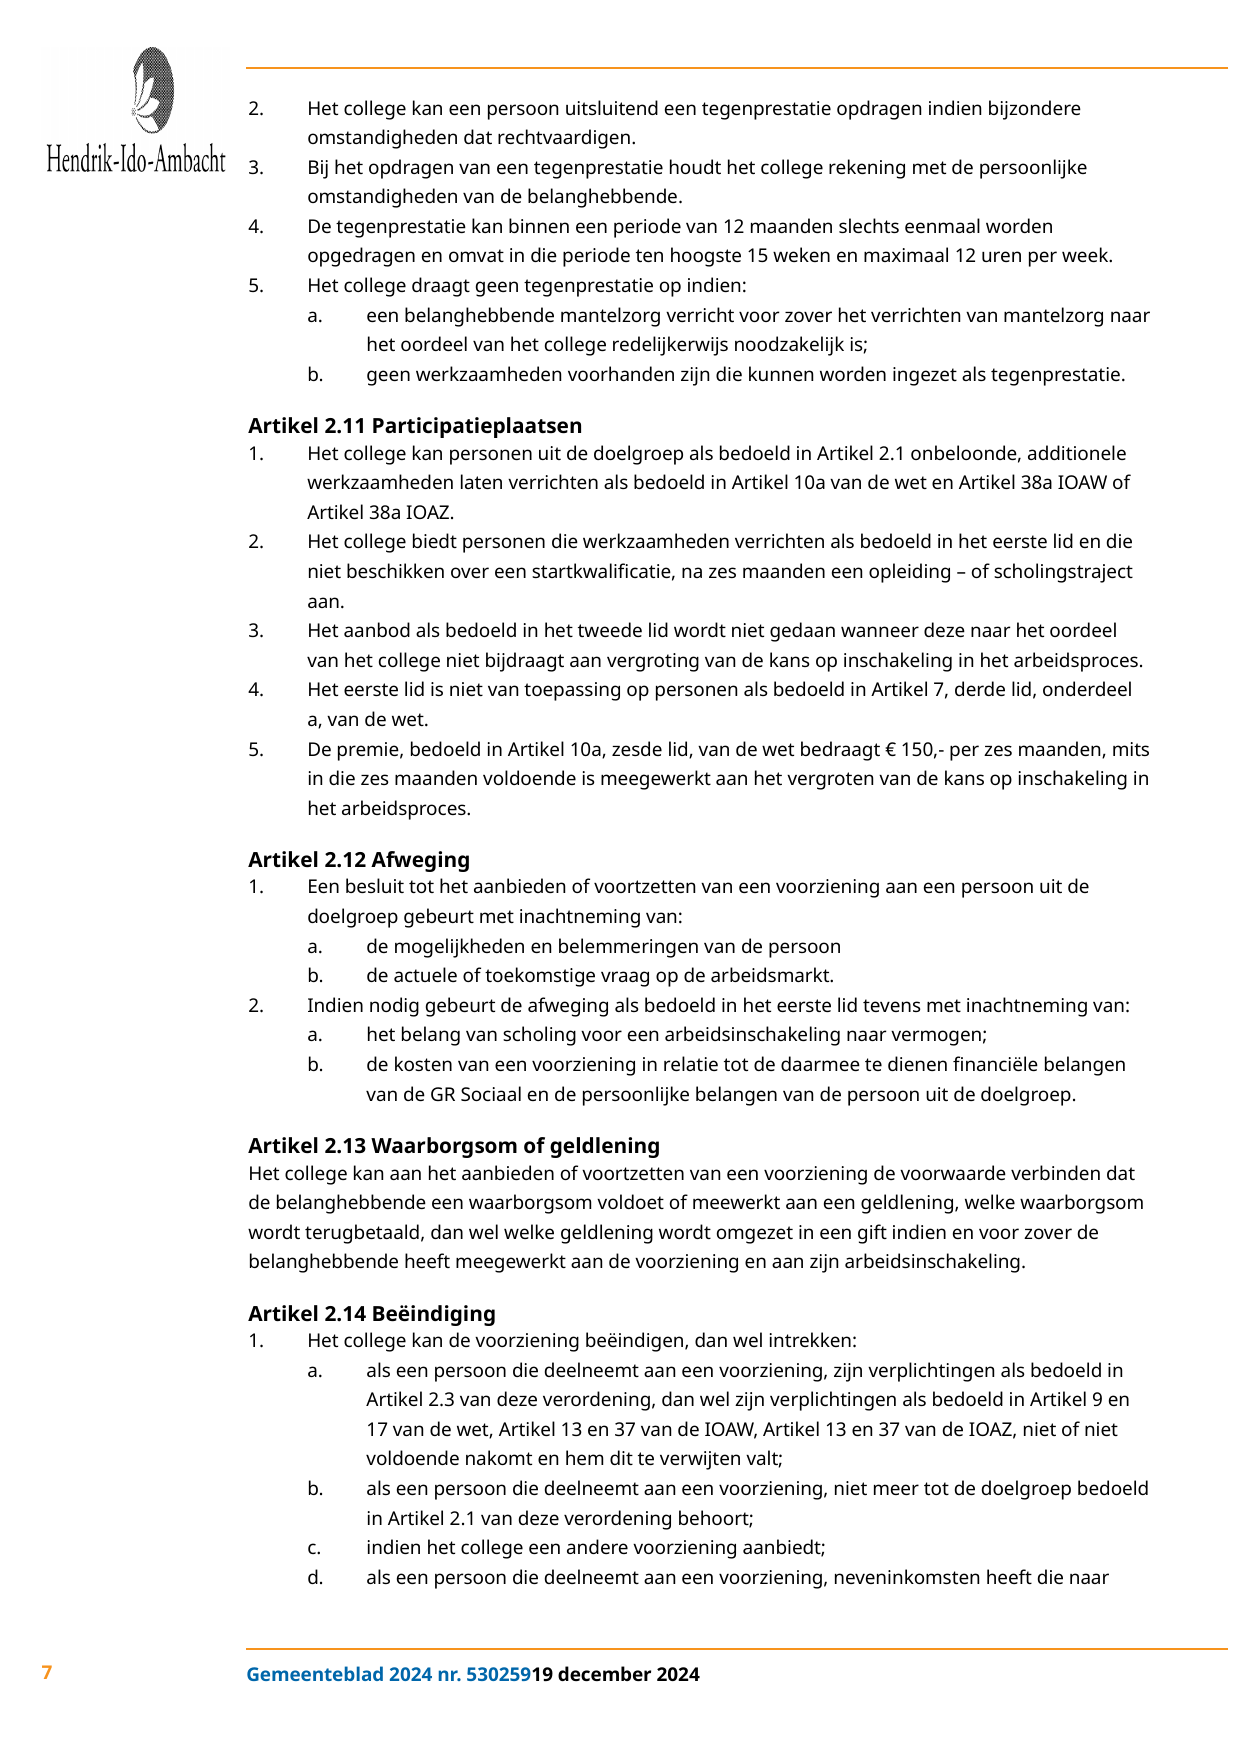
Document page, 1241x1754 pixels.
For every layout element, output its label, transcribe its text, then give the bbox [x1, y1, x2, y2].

list de mogelijkheden en belemmeringen van de persoon [307, 933, 1152, 959]
list Bij het opdragen van een tegenprestatie houdt het college rekening met de persoonlijke omstandigheden van de belanghebbende. [248, 154, 1152, 209]
list Het college kan een persoon uitsluitend een tegenprestatie opdragen indien bijzondere omstandigheden dat rechtvaardigen. [248, 95, 1152, 150]
list De premie, bedoeld in Artikel 10a, zesde lid, van de wet bedraagt € 150,- per zes maanden, mits in die zes maanden voldoende is meegewerkt aan het vergroten van de kans op inschakeling in het arbeidsproces. [248, 736, 1152, 821]
list Het aanbod als bedoeld in het tweede lid wordt niet gedaan wanneer deze naar het oordeel van het college niet bijdraagt aan vergroting van de kans op inschakeling in het arbeidsproces. [248, 617, 1152, 673]
list Het college kan personen uit de doelgroep als bedoeld in Artikel 2.1 onbeloonde, additionele werkzaamheden laten verrichten als bedoeld in Artikel 10a van de wet en Artikel 38a IOAW of Artikel 38a IOAZ. [248, 440, 1152, 525]
text Artikel 2.12 Afweging [248, 845, 1152, 874]
text Artikel 2.14 Beëindiging [248, 1299, 1152, 1327]
text Het college kan aan het aanbieden of voortzetten van een voorziening de voorwaarde verbinden dat de belanghebbende een waarborgsom voldoet of meewerkt aan een geldlening, welke waarborgsom wordt terugbetaald, dan wel welke geldlening wordt omgezet in een gift indien en voor zover de belanghebbende heeft meegewerkt aan de voorziening en aan zijn arbeidsinschakeling. [248, 1160, 1152, 1274]
list Het eerste lid is niet van toepassing op personen als bedoeld in Artikel 7, derde lid, onderdeel a, van de wet. [248, 677, 1152, 732]
list indien het college een andere voorziening aanbiedt; [307, 1534, 1152, 1560]
list de actuele of toekomstige vraag op de arbeidsmarkt. [307, 962, 1152, 988]
text Artikel 2.11 Participatieplaatsen [248, 411, 1152, 440]
list De tegenprestatie kan binnen een periode van 12 maanden slechts eenmaal worden opgedragen en omvat in die periode ten hoogste 15 weken en maximaal 12 uren per week. [248, 213, 1152, 268]
list Een besluit tot het aanbieden of voortzetten van een voorziening aan een persoon uit de doelgroep gebeurt met inachtneming van: [248, 874, 1152, 929]
list als een persoon die deelneemt aan een voorziening, zijn verplichtingen als bedoeld in Artikel 2.3 van deze verordening, dan wel zijn verplichtingen als bedoeld in Artikel 9 en 17 van de wet, Artikel 13 en 37 van de IOAW, Artikel 13 en 37 van de IOAZ, niet of niet voldoende nakomt en hem dit te verwijten valt; [307, 1357, 1152, 1471]
list Indien nodig gebeurt de afweging als bedoeld in het eerste lid tevens met inachtneming van: [248, 992, 1152, 1018]
list Het college biedt personen die werkzaamheden verrichten als bedoeld in het eerste lid en die niet beschikken over een startkwalificatie, na zes maanden een opleiding – of scholingstraject aan. [248, 529, 1152, 613]
list als een persoon die deelneemt aan een voorziening, niet meer tot de doelgroep bedoeld in Artikel 2.1 van deze verordening behoort; [307, 1475, 1152, 1531]
list een belanghebbende mantelzorg verricht voor zover het verrichten van mantelzorg naar het oordeel van het college redelijkerwijs noodzakelijk is; [307, 302, 1152, 357]
list als een persoon die deelneemt aan een voorziening, neveninkomsten heeft die naar [307, 1564, 1152, 1590]
list Het college kan de voorziening beëindigen, dan wel intrekken: [248, 1327, 1152, 1353]
list geen werkzaamheden voorhanden zijn die kunnen worden ingezet als tegenprestatie. [307, 361, 1152, 387]
list het belang van scholing voor een arbeidsinschakeling naar vermogen; [307, 1022, 1152, 1047]
picture [41, 47, 231, 172]
list de kosten van een voorziening in relatie tot de daarmee te dienen financiële belangen van de GR Sociaal en de persoonlijke belangen van de persoon uit de doelgroep. [307, 1051, 1152, 1107]
text Artikel 2.13 Waarborgsom of geldlening [248, 1131, 1152, 1160]
list Het college draagt geen tegenprestatie op indien: [248, 272, 1152, 298]
